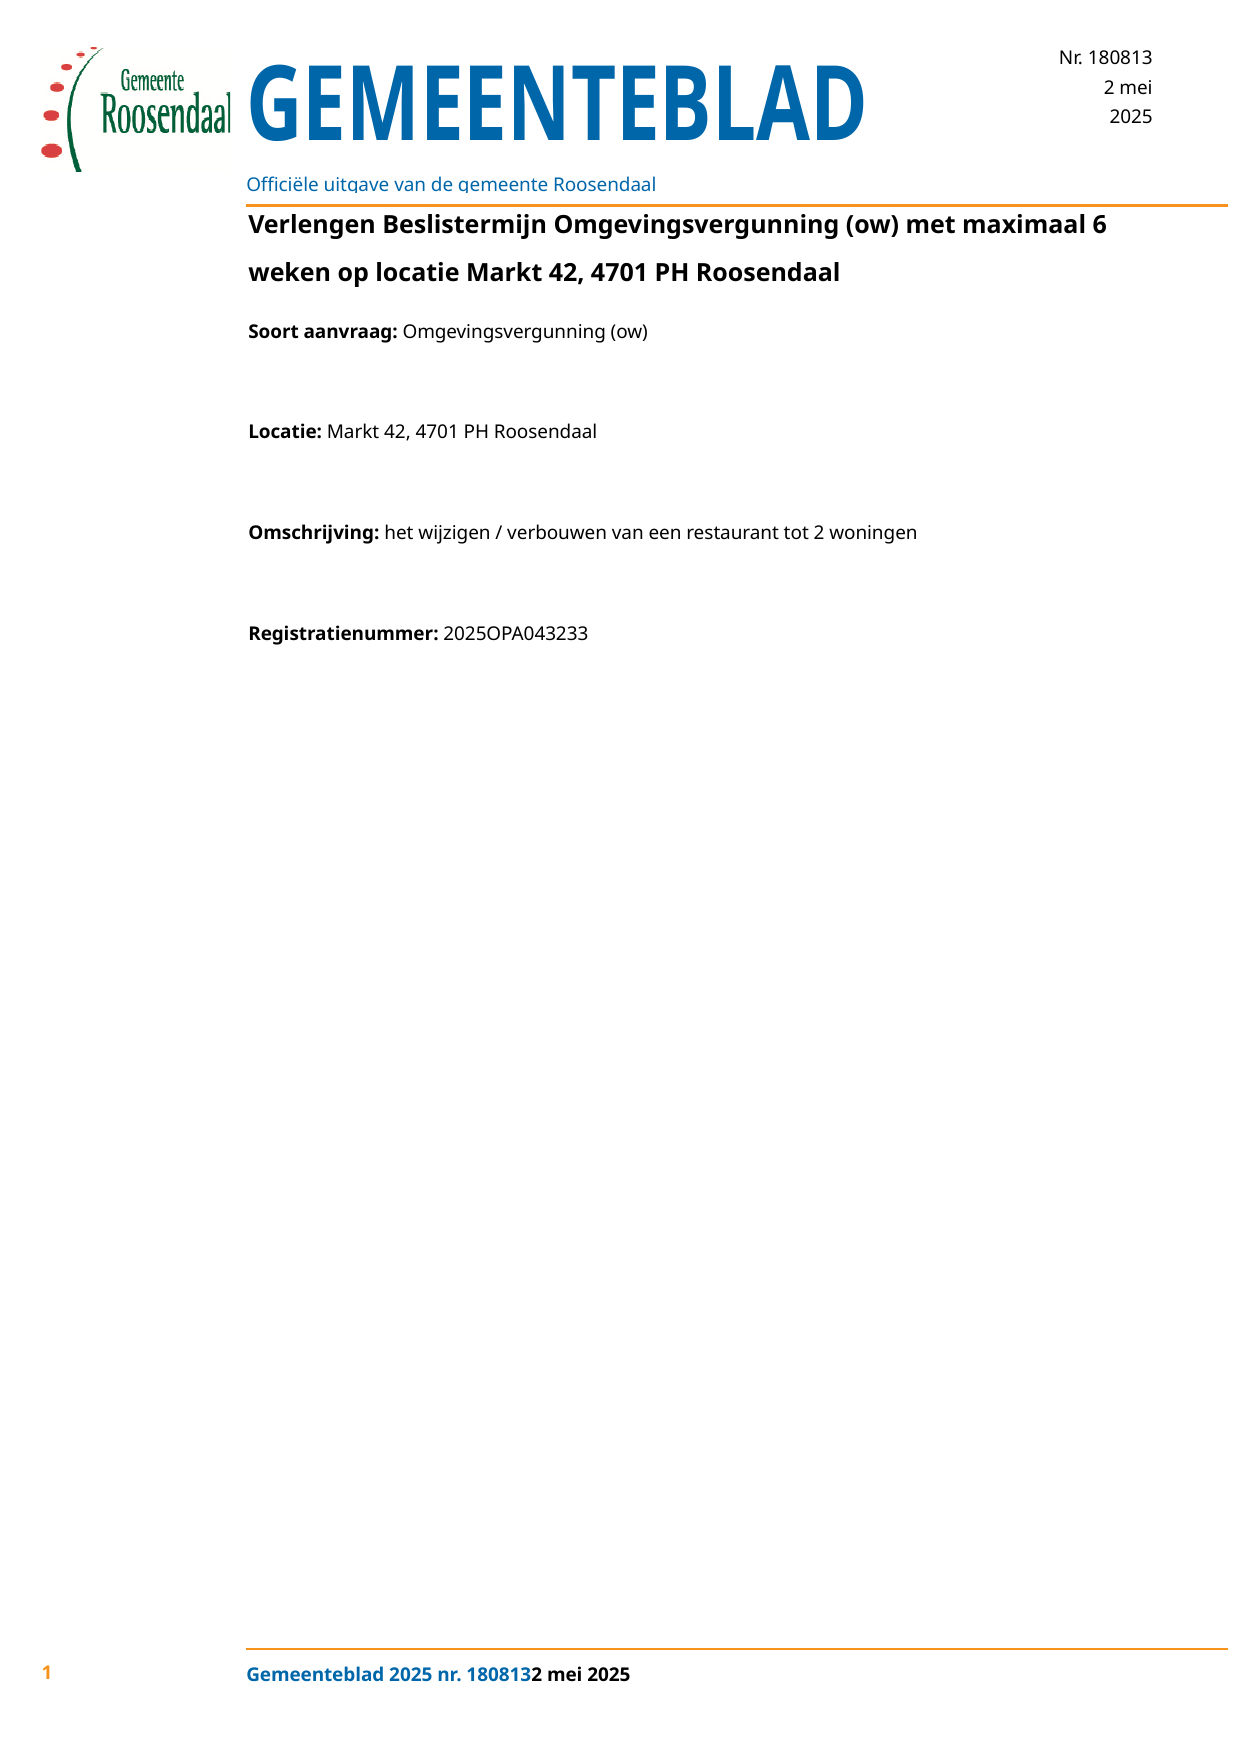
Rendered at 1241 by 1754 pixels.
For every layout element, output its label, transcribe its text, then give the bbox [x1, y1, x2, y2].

text Omschrijving: het wijzigen / verbouwen van een restaurant tot 2 woningen [248, 519, 1152, 545]
text Verlengen Beslistermijn Omgevingsvergunning (ow) met maximaal 6 weken op locatie Markt 42, 4701 PH Roosendaal [248, 207, 1152, 288]
picture [41, 47, 231, 172]
text Locatie: Markt 42, 4701 PH Roosendaal [248, 419, 1152, 444]
text Registratienummer: 2025OPA043233 [248, 620, 1152, 646]
text Soort aanvraag: Omgevingsvergunning (ow) [248, 318, 1152, 344]
